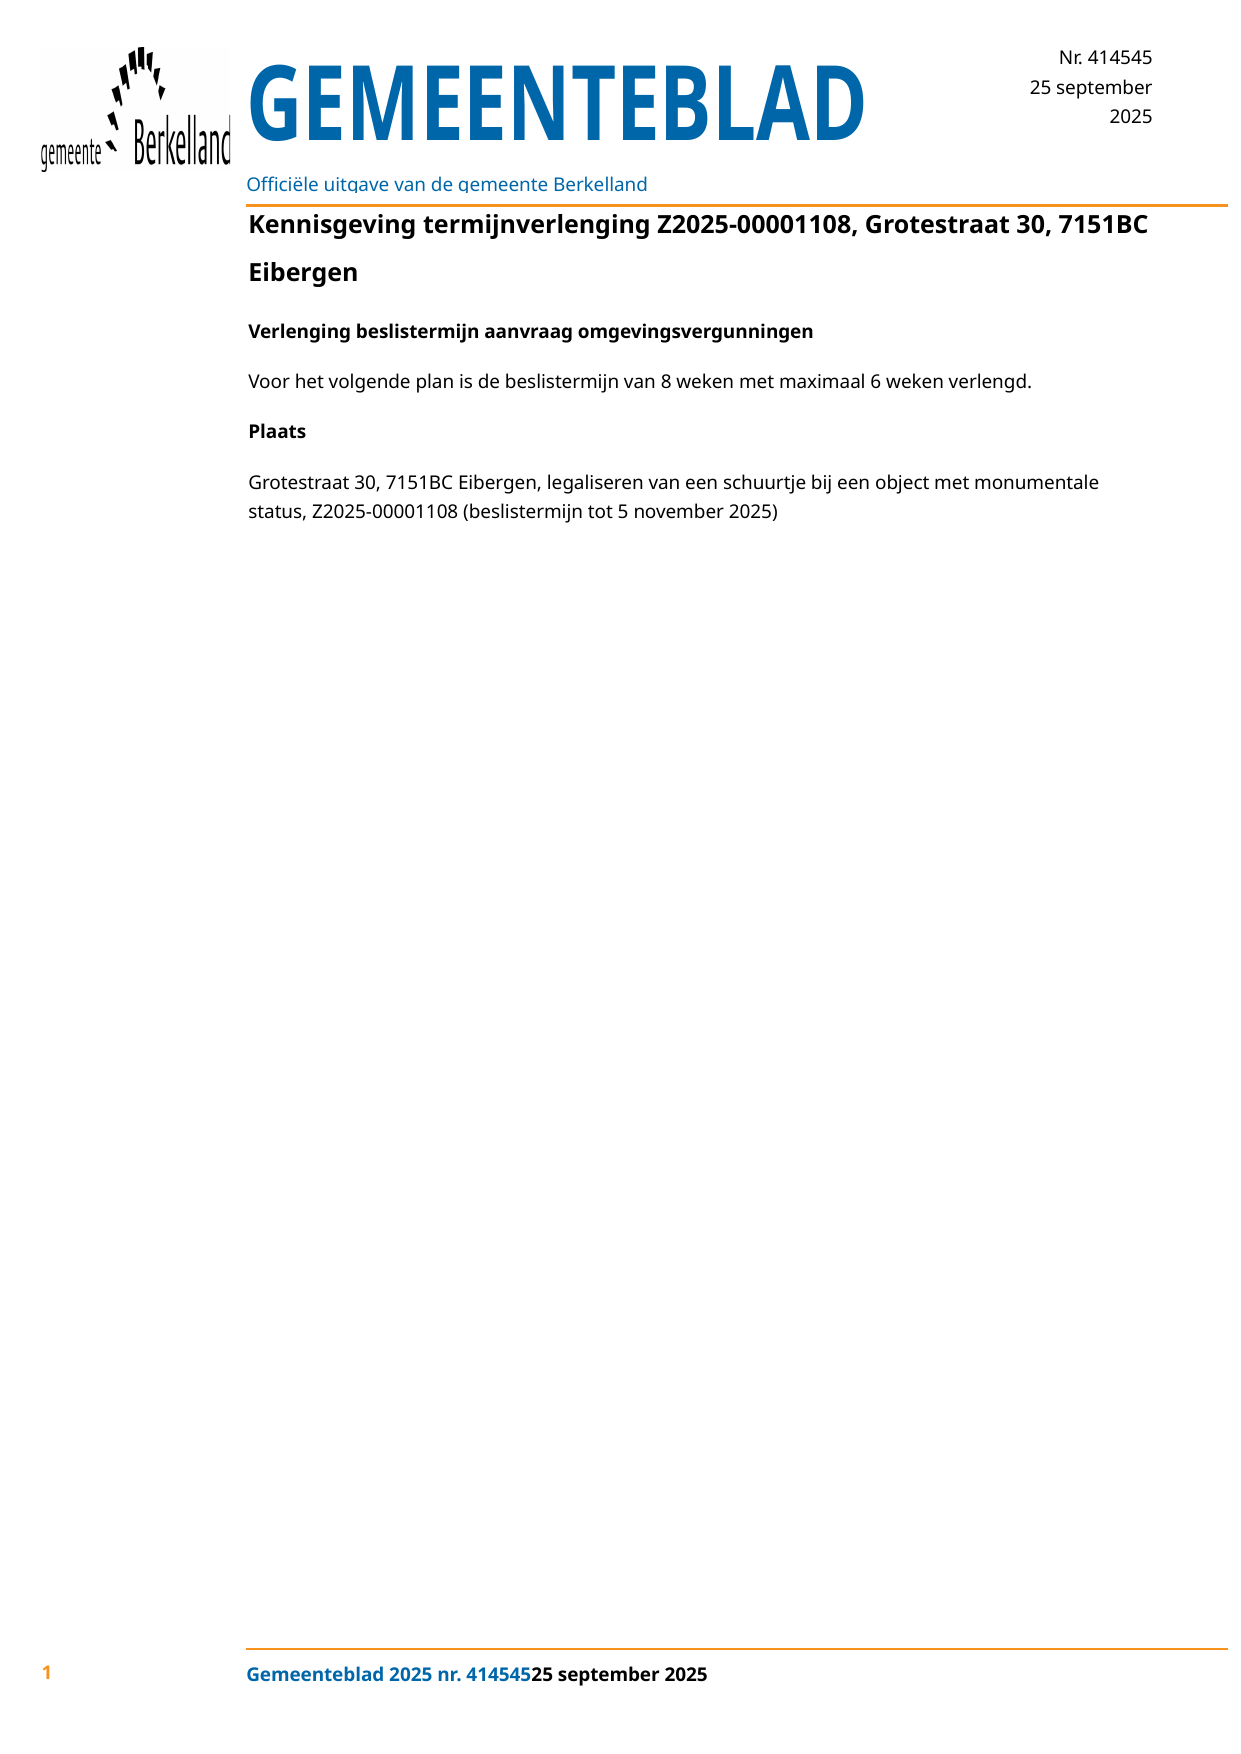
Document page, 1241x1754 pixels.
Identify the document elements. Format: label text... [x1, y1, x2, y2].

text Voor het volgende plan is de beslistermijn van 8 weken met maximaal 6 weken verlengd. [248, 368, 1152, 394]
text Kennisgeving termijnverlenging Z2025-00001108, Grotestraat 30, 7151BC Eibergen [248, 207, 1152, 288]
text Verlenging beslistermijn aanvraag omgevingsvergunningen [248, 318, 1152, 344]
picture [41, 47, 231, 172]
text Plaats [248, 419, 1152, 444]
text Grotestraat 30, 7151BC Eibergen, legaliseren van een schuurtje bij een object met monumentale status, Z2025-00001108 (beslistermijn tot 5 november 2025) [248, 469, 1152, 524]
